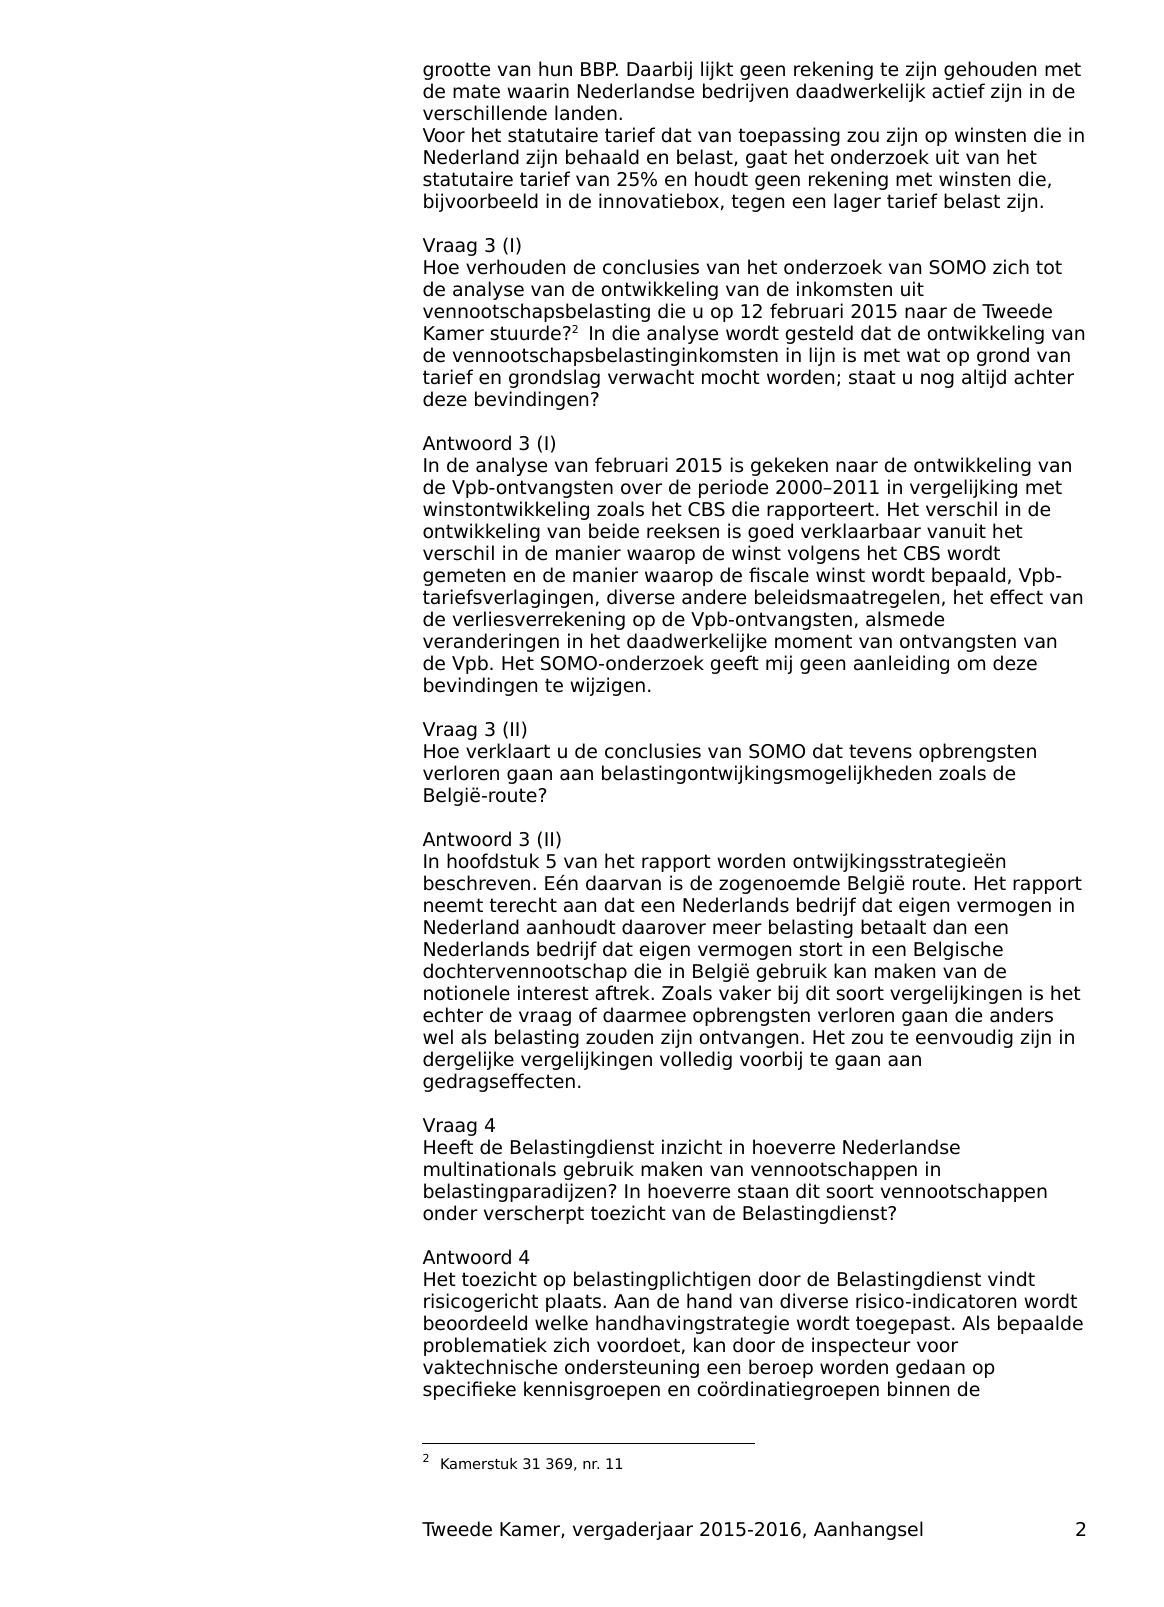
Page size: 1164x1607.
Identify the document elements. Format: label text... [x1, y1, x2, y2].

text Hoe verhouden de conclusies van het onderzoek van SOMO zich tot de analyse van de ontwikkeling van de inkomsten uit vennootschapsbelasting die u op 12 februari 2015 naar de Tweede Kamer stuurde? In die analyse wordt gesteld dat de ontwikkeling van de vennootschapsbelastinginkomsten in lijn is met wat op grond van tarief en grondslag verwacht mocht worden; staat u nog altijd achter deze bevindingen? [422, 257, 1087, 411]
text In hoofdstuk 5 van het rapport worden ontwijkingsstrategieën beschreven. Eén daarvan is de zogenoemde België route. Het rapport neemt terecht aan dat een Nederlands bedrijf dat eigen vermogen in Nederland aanhoudt daarover meer belasting betaalt dan een Nederlands bedrijf dat eigen vermogen stort in een Belgische dochtervennootschap die in België gebruik kan maken van de notionele interest aftrek. Zoals vaker bij dit soort vergelijkingen is het echter de vraag of daarmee opbrengsten verloren gaan die anders wel als belasting zouden zijn ontvangen. Het zou te eenvoudig zijn in dergelijke vergelijkingen volledig voorbij te gaan aan gedragseffecten. [422, 851, 1087, 1093]
text Vraag 3 (II) [422, 719, 1087, 741]
text grootte van hun BBP. Daarbij lijkt geen rekening te zijn gehouden met de mate waarin Nederlandse bedrijven daadwerkelijk actief zijn in de verschillende landen. [422, 59, 1087, 125]
text In de analyse van februari 2015 is gekeken naar de ontwikkeling van de Vpb-ontvangsten over de periode 2000–2011 in vergelijking met winstontwikkeling zoals het CBS die rapporteert. Het verschil in de ontwikkeling van beide reeksen is goed verklaarbaar vanuit het verschil in de manier waarop de winst volgens het CBS wordt gemeten en de manier waarop de fiscale winst wordt bepaald, Vpb-tariefsverlagingen, diverse andere beleidsmaatregelen, het effect van de verliesverrekening op de Vpb-ontvangsten, alsmede veranderingen in het daadwerkelijke moment van ontvangsten van de Vpb. Het SOMO-onderzoek geeft mij geen aanleiding om deze bevindingen te wijzigen. [422, 455, 1087, 697]
text Vraag 4 [422, 1115, 1087, 1137]
text Vraag 3 (I) [422, 235, 1087, 257]
text Hoe verklaart u de conclusies van SOMO dat tevens opbrengsten verloren gaan aan belastingontwijkingsmogelijkheden zoals de België-route? [422, 741, 1087, 807]
text Antwoord 3 (I) [422, 433, 1087, 455]
text Voor het statutaire tarief dat van toepassing zou zijn op winsten die in Nederland zijn behaald en belast, gaat het onderzoek uit van het statutaire tarief van 25% en houdt geen rekening met winsten die, bijvoorbeeld in de innovatiebox, tegen een lager tarief belast zijn. [422, 125, 1087, 213]
text Kamerstuk 31 369, nr. 11 [422, 1452, 1087, 1474]
text Antwoord 3 (II) [422, 829, 1087, 851]
text Heeft de Belastingdienst inzicht in hoeverre Nederlandse multinationals gebruik maken van vennootschappen in belastingparadijzen? In hoeverre staan dit soort vennootschappen onder verscherpt toezicht van de Belastingdienst? [422, 1137, 1087, 1225]
text Antwoord 4 [422, 1247, 1087, 1269]
text Het toezicht op belastingplichtigen door de Belastingdienst vindt risicogericht plaats. Aan de hand van diverse risico-indicatoren wordt beoordeeld welke handhavingstrategie wordt toegepast. Als bepaalde problematiek zich voordoet, kan door de inspecteur voor vaktechnische ondersteuning een beroep worden gedaan op specifieke kennisgroepen en coördinatiegroepen binnen de [422, 1269, 1087, 1401]
